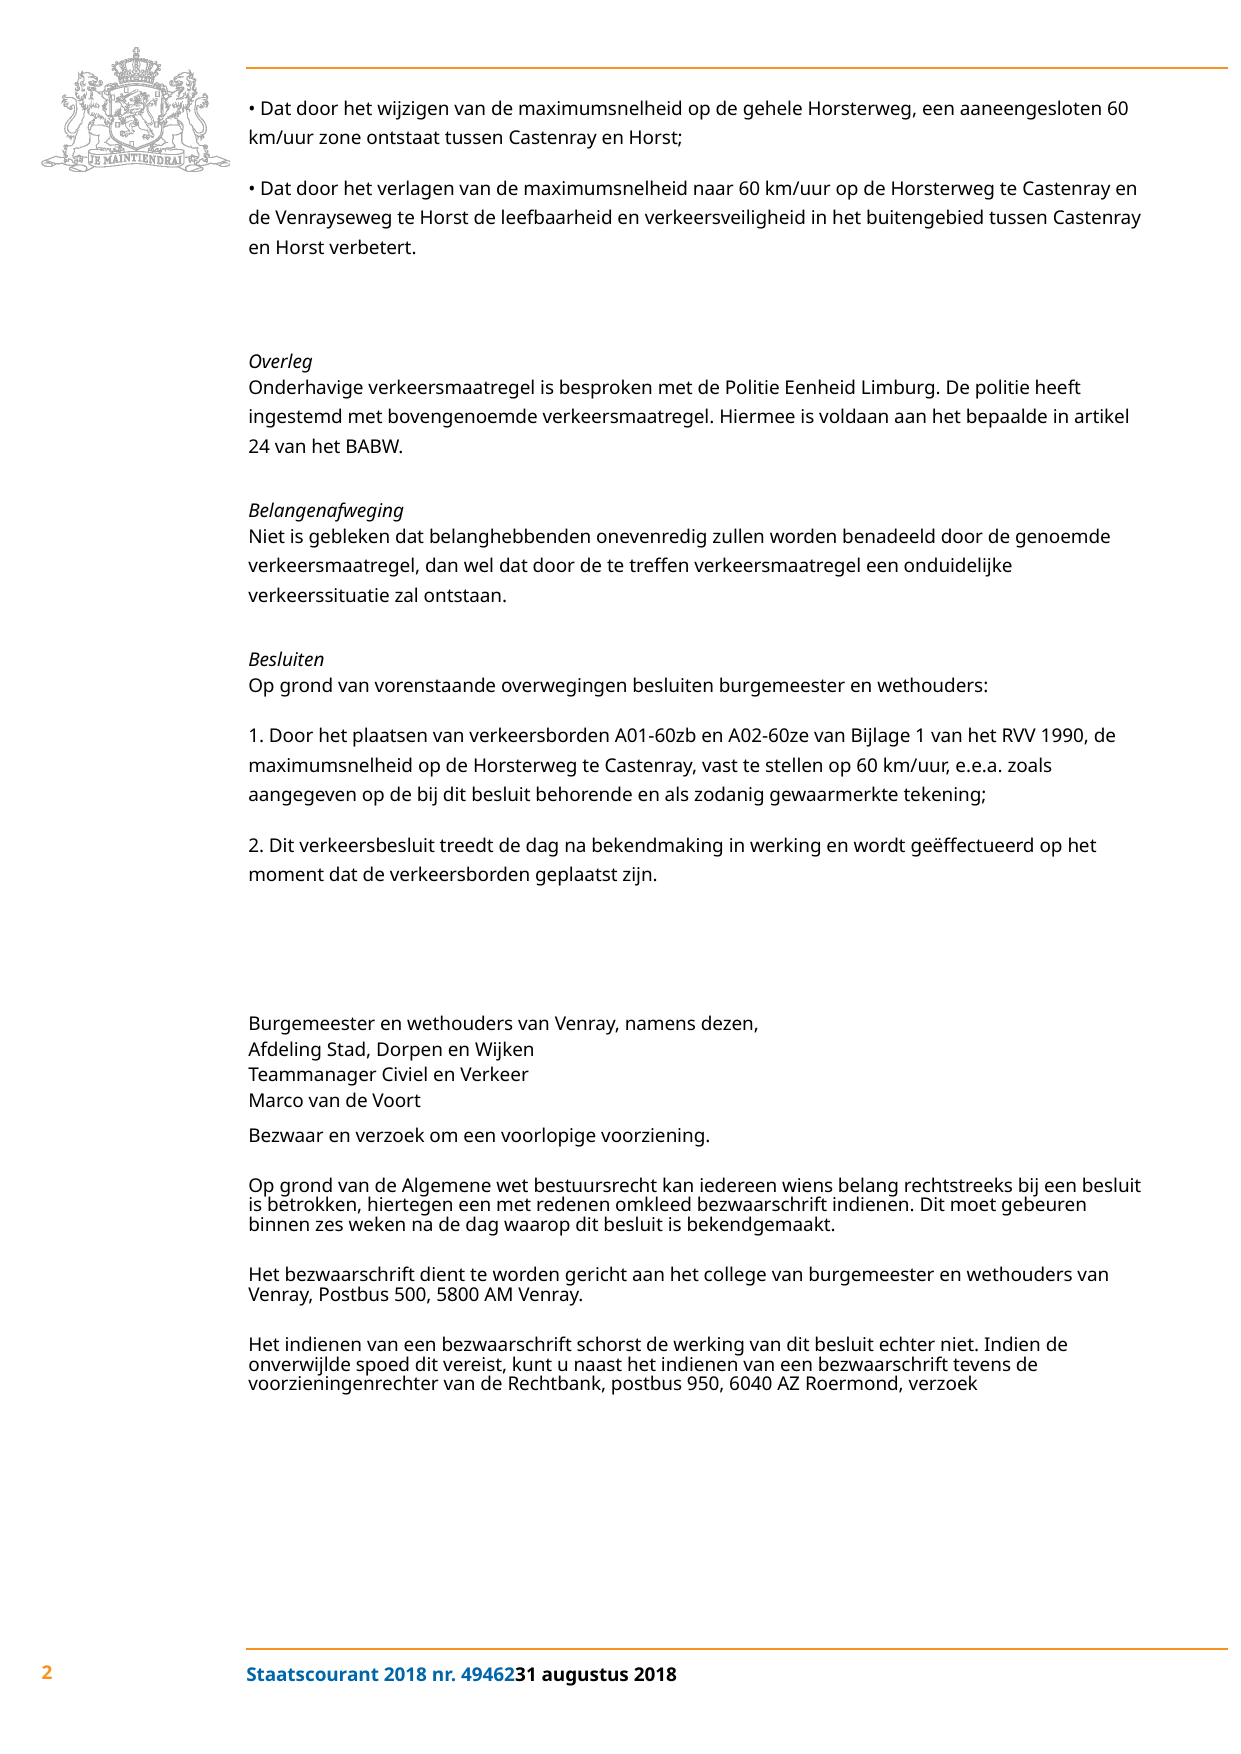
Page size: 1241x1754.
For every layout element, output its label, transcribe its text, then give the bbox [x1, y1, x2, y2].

text Marco van de Voort [248, 1087, 1152, 1113]
text Op grond van vorenstaande overwegingen besluiten burgemeester en wethouders: [248, 672, 1152, 697]
picture [41, 47, 231, 172]
text Burgemeester en wethouders van Venray, namens dezen, [248, 1010, 1152, 1036]
text • Dat door het verlagen van de maximumsnelheid naar 60 km/uur op de Horsterweg te Castenray en de Venrayseweg te Horst de leefbaarheid en verkeersveiligheid in het buitengebied tussen Castenray en Horst verbetert. [248, 175, 1152, 260]
text Het indienen van een bezwaarschrift schorst de werking van dit besluit echter niet. Indien de onverwijlde spoed dit vereist, kunt u naast het indienen van een bezwaarschrift tevens de voorzieningenrechter van de Rechtbank, postbus 950, 6040 AZ Roermond, verzoek [248, 1336, 1152, 1394]
text Het bezwaarschrift dient te worden gericht aan het college van burgemeester en wethouders van Venray, Postbus 500, 5800 AM Venray. [248, 1266, 1152, 1305]
text Belangenafweging [248, 497, 1152, 523]
text Afdeling Stad, Dorpen en Wijken [248, 1036, 1152, 1061]
text 1. Door het plaatsen van verkeersborden A01-60zb en A02-60ze van Bijlage 1 van het RVV 1990, de maximumsnelheid op de Horsterweg te Castenray, vast te stellen op 60 km/uur, e.e.a. zoals aangegeven op de bij dit besluit behorende en als zodanig gewaarmerkte tekening; [248, 722, 1152, 807]
text Besluiten [248, 646, 1152, 672]
text Teammanager Civiel en Verkeer [248, 1061, 1152, 1087]
text Niet is gebleken dat belanghebbenden onevenredig zullen worden benadeeld door de genoemde verkeersmaatregel, dan wel dat door de te treffen verkeersmaatregel een onduidelijke verkeerssituatie zal ontstaan. [248, 523, 1152, 608]
text 2. Dit verkeersbesluit treedt de dag na bekendmaking in werking en wordt geëffectueerd op het moment dat de verkeersborden geplaatst zijn. [248, 832, 1152, 887]
text Onderhavige verkeersmaatregel is besproken met de Politie Eenheid Limburg. De politie heeft ingestemd met bovengenoemde verkeersmaatregel. Hiermee is voldaan aan het bepaalde in artikel 24 van het BABW. [248, 374, 1152, 459]
text Bezwaar en verzoek om een voorlopige voorziening. [248, 1127, 1152, 1146]
text Op grond van de Algemene wet bestuursrecht kan iedereen wiens belang rechtstreeks bij een besluit is betrokken, hiertegen een met redenen omkleed bezwaarschrift indienen. Dit moet gebeuren binnen zes weken na de dag waarop dit besluit is bekendgemaakt. [248, 1177, 1152, 1235]
text Overleg [248, 348, 1152, 374]
text • Dat door het wijzigen van de maximumsnelheid op de gehele Horsterweg, een aaneengesloten 60 km/uur zone ontstaat tussen Castenray en Horst; [248, 95, 1152, 150]
